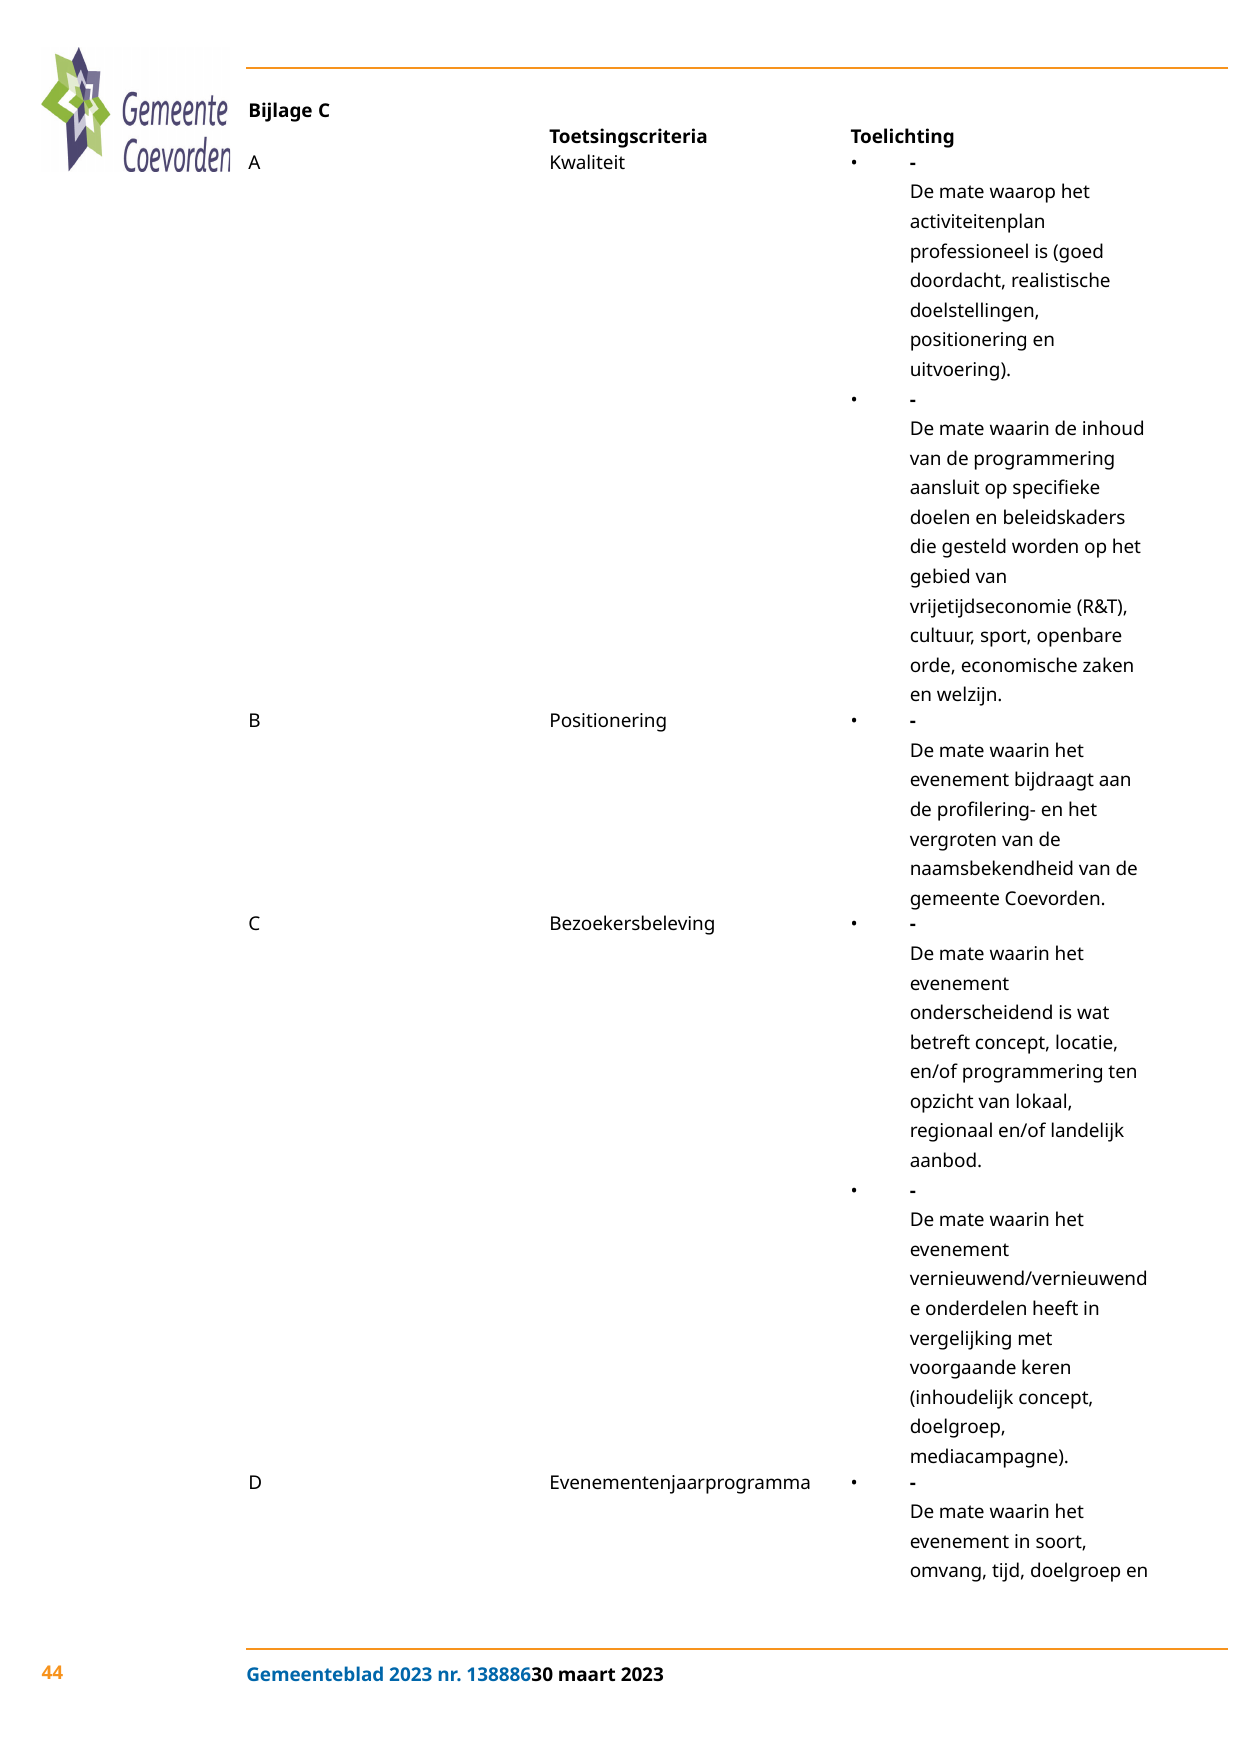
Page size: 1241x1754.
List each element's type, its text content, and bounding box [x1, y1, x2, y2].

table_cell A [248, 149, 549, 707]
table_cell Bezoekersbeleving [549, 911, 850, 1469]
table_cell - De mate waarin het evenement bijdraagt aan de profilering- en het vergroten van de naamsbekendheid van de gemeente Coevorden. [850, 708, 1152, 911]
text Bijlage C [248, 95, 1152, 123]
table_cell - De mate waarop het activiteitenplan professioneel is (goed doordacht, realistische doelstellingen, positionering en uitvoering). - De mate waarin de inhoud van de programmering aansluit op specifieke doelen en beleidskaders die gesteld worden op het gebied van vrijetijdseconomie (R&T), cultuur, sport, openbare orde, economische zaken en welzijn. [850, 149, 1152, 707]
table_cell B [248, 708, 549, 911]
table_cell D [248, 1469, 549, 1583]
picture [41, 47, 231, 172]
table_cell Evenementenjaarprogramma [549, 1469, 850, 1583]
table_header [248, 124, 549, 149]
table_cell Positionering [549, 708, 850, 911]
table_header Toetsingscriteria [549, 124, 850, 149]
table_cell Kwaliteit [549, 149, 850, 707]
table_cell C [248, 911, 549, 1469]
table_header Toelichting [850, 124, 1152, 149]
table_cell - De mate waarin het evenement in soort, omvang, tijd, doelgroep en [850, 1469, 1152, 1583]
table_cell - De mate waarin het evenement onderscheidend is wat betreft concept, locatie, en/of programmering ten opzicht van lokaal, regionaal en/of landelijk aanbod. - De mate waarin het evenement vernieuwend/vernieuwende onderdelen heeft in vergelijking met voorgaande keren (inhoudelijk concept, doelgroep, mediacampagne). [850, 911, 1152, 1469]
